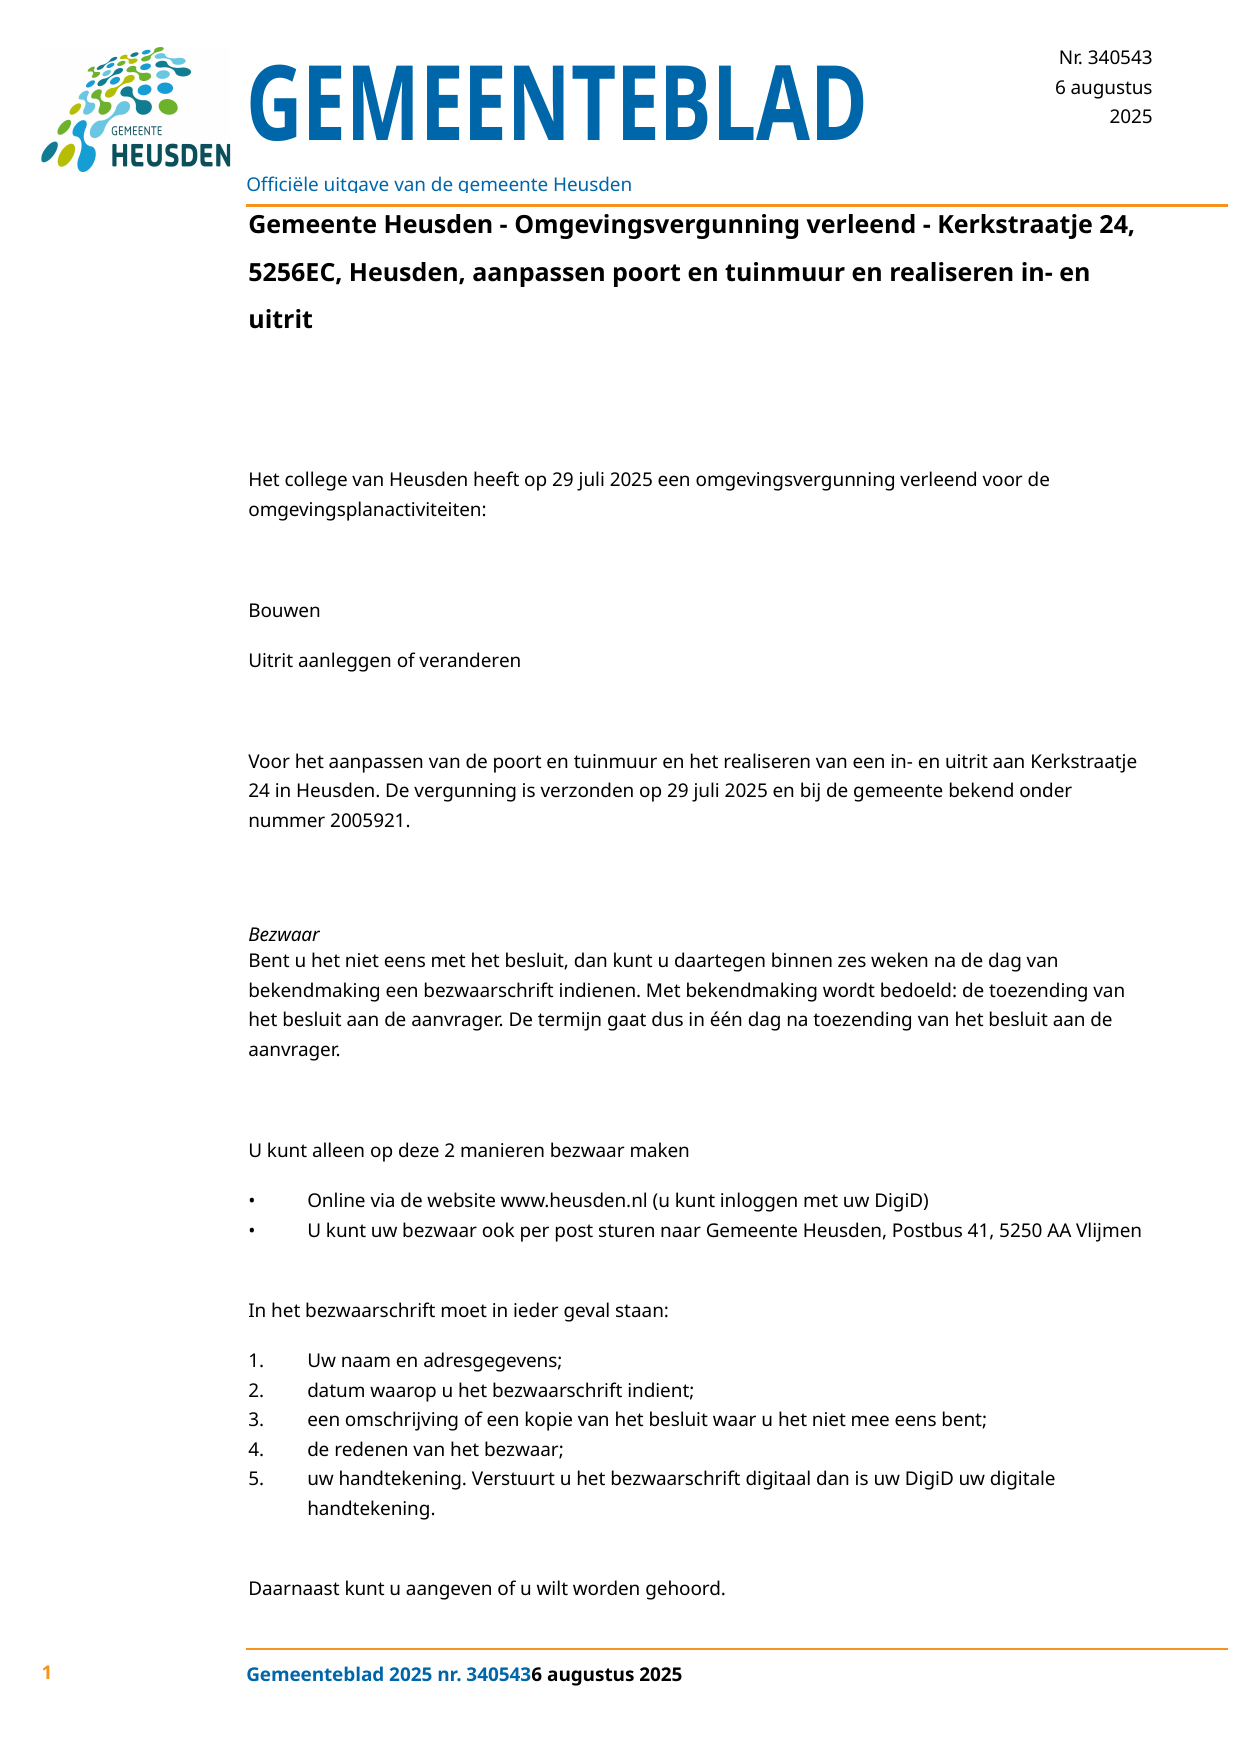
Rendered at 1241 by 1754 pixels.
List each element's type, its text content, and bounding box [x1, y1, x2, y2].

list een omschrijving of een kopie van het besluit waar u het niet mee eens bent; [248, 1406, 1152, 1432]
text Daarnaast kunt u aangeven of u wilt worden gehoord. [248, 1575, 1152, 1601]
list de redenen van het bezwaar; [248, 1436, 1152, 1462]
text Bouwen [248, 597, 1152, 622]
text U kunt alleen op deze 2 manieren bezwaar maken [248, 1137, 1152, 1163]
list datum waarop u het bezwaarschrift indient; [248, 1377, 1152, 1403]
list U kunt uw bezwaar ook per post sturen naar Gemeente Heusden, Postbus 41, 5250 AA Vlijmen [248, 1217, 1152, 1243]
text In het bezwaarschrift moet in ieder geval staan: [248, 1297, 1152, 1323]
text Uitrit aanleggen of veranderen [248, 647, 1152, 673]
picture [41, 47, 231, 172]
list uw handtekening. Verstuurt u het bezwaarschrift digitaal dan is uw DigiD uw digitale handtekening. [248, 1466, 1152, 1521]
text Voor het aanpassen van de poort en tuinmuur en het realiseren van een in- en uitrit aan Kerkstraatje 24 in Heusden. De vergunning is verzonden op 29 juli 2025 en bij de gemeente bekend onder nummer 2005921. [248, 748, 1152, 833]
list Online via de website www.heusden.nl (u kunt inloggen met uw DigiD) [248, 1187, 1152, 1213]
text Bezwaar [248, 922, 1152, 947]
text Gemeente Heusden - Omgevingsvergunning verleend - Kerkstraatje 24, 5256EC, Heusden, aanpassen poort en tuinmuur en realiseren in- en uitrit [248, 207, 1152, 336]
list Uw naam en adresgegevens; [248, 1347, 1152, 1373]
text Bent u het niet eens met het besluit, dan kunt u daartegen binnen zes weken na de dag van bekendmaking een bezwaarschrift indienen. Met bekendmaking wordt bedoeld: de toezending van het besluit aan de aanvrager. De termijn gaat dus in één dag na toezending van het besluit aan de aanvrager. [248, 947, 1152, 1062]
text Het college van Heusden heeft op 29 juli 2025 een omgevingsvergunning verleend voor de omgevingsplanactiviteiten: [248, 466, 1152, 522]
